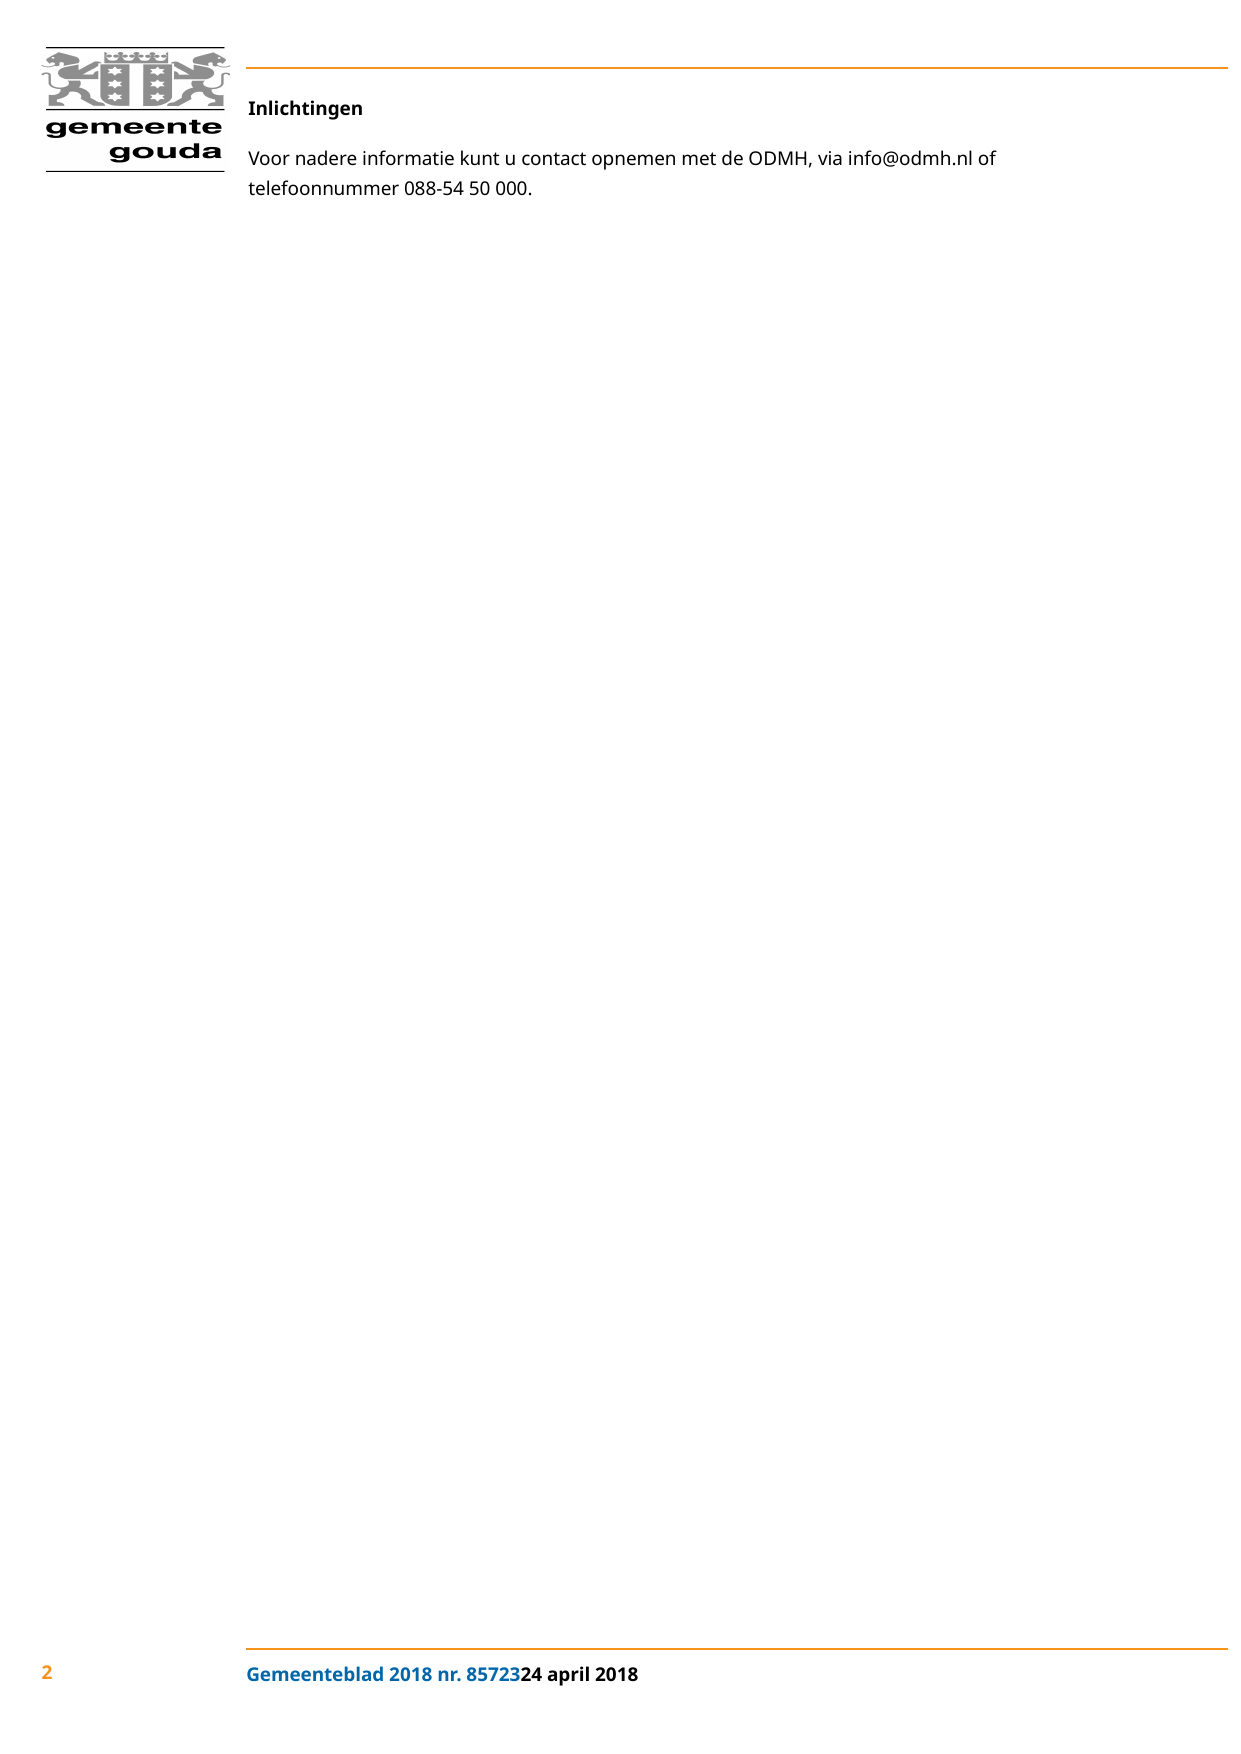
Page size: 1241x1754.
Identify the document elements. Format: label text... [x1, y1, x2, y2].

picture [41, 47, 231, 172]
text Voor nadere informatie kunt u contact opnemen met de ODMH, via info@odmh.nl of telefoonnummer 088-54 50 000. [248, 145, 1152, 201]
text Inlichtingen [248, 95, 1152, 121]
